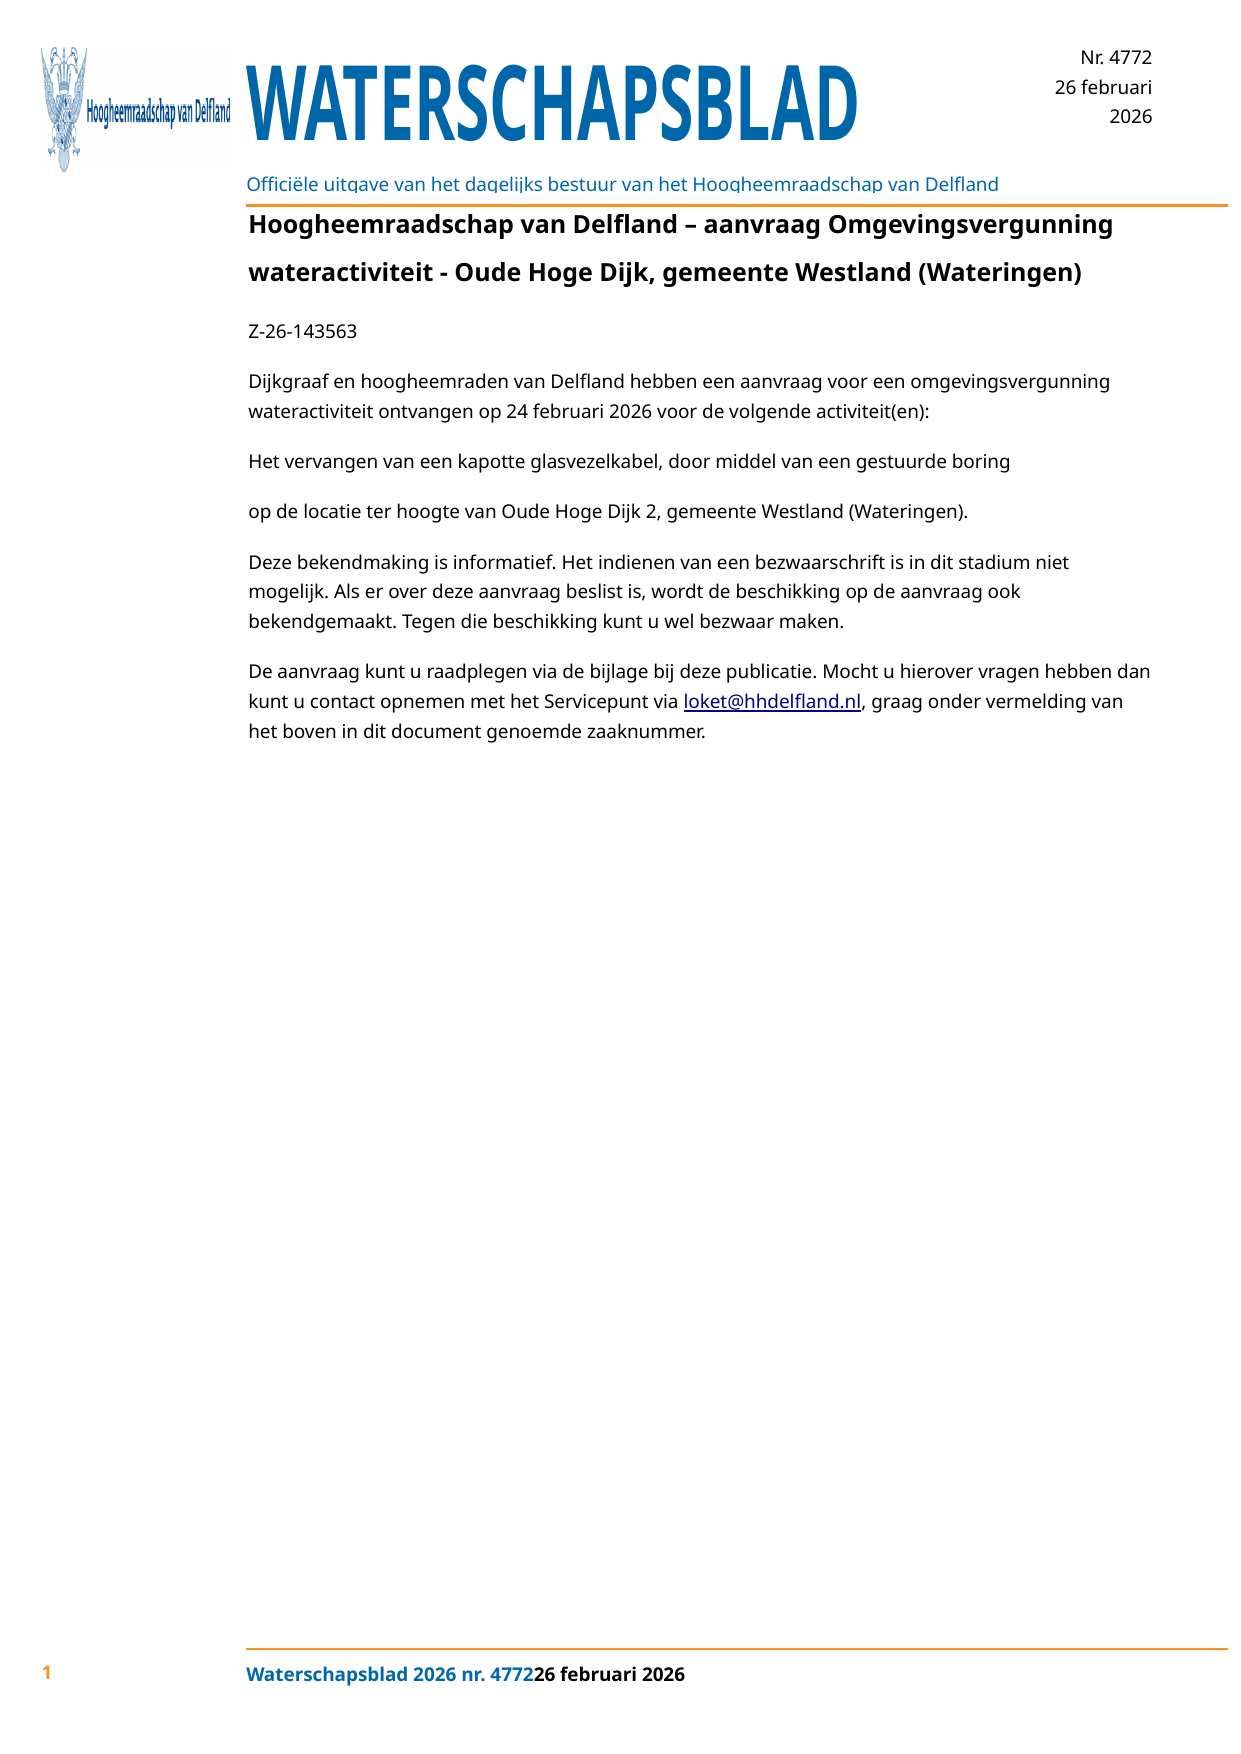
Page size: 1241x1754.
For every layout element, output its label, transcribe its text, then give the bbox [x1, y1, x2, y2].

text Het vervangen van een kapotte glasvezelkabel, door middel van een gestuurde boring [248, 448, 1152, 474]
text Deze bekendmaking is informatief. Het indienen van een bezwaarschrift is in dit stadium niet mogelijk. Als er over deze aanvraag beslist is, wordt de beschikking op de aanvraag ook bekendgemaakt. Tegen die beschikking kunt u wel bezwaar maken. [248, 549, 1152, 634]
text op de locatie ter hoogte van Oude Hoge Dijk 2, gemeente Westland (Wateringen). [248, 499, 1152, 524]
text Dijkgraaf en hoogheemraden van Delfland hebben een aanvraag voor een omgevingsvergunning wateractiviteit ontvangen op 24 februari 2026 voor de volgende activiteit(en): [248, 368, 1152, 424]
picture [41, 47, 231, 172]
text Z-26-143563 [248, 318, 1152, 344]
text De aanvraag kunt u raadplegen via de bijlage bij deze publicatie. Mocht u hierover vragen hebben dan kunt u contact opnemen met het Servicepunt via loket@hhdelfland.nl, graag onder vermelding van het boven in dit document genoemde zaaknummer. [248, 659, 1152, 744]
text Hoogheemraadschap van Delfland – aanvraag Omgevingsvergunning wateractiviteit - Oude Hoge Dijk, gemeente Westland (Wateringen) [248, 207, 1152, 288]
